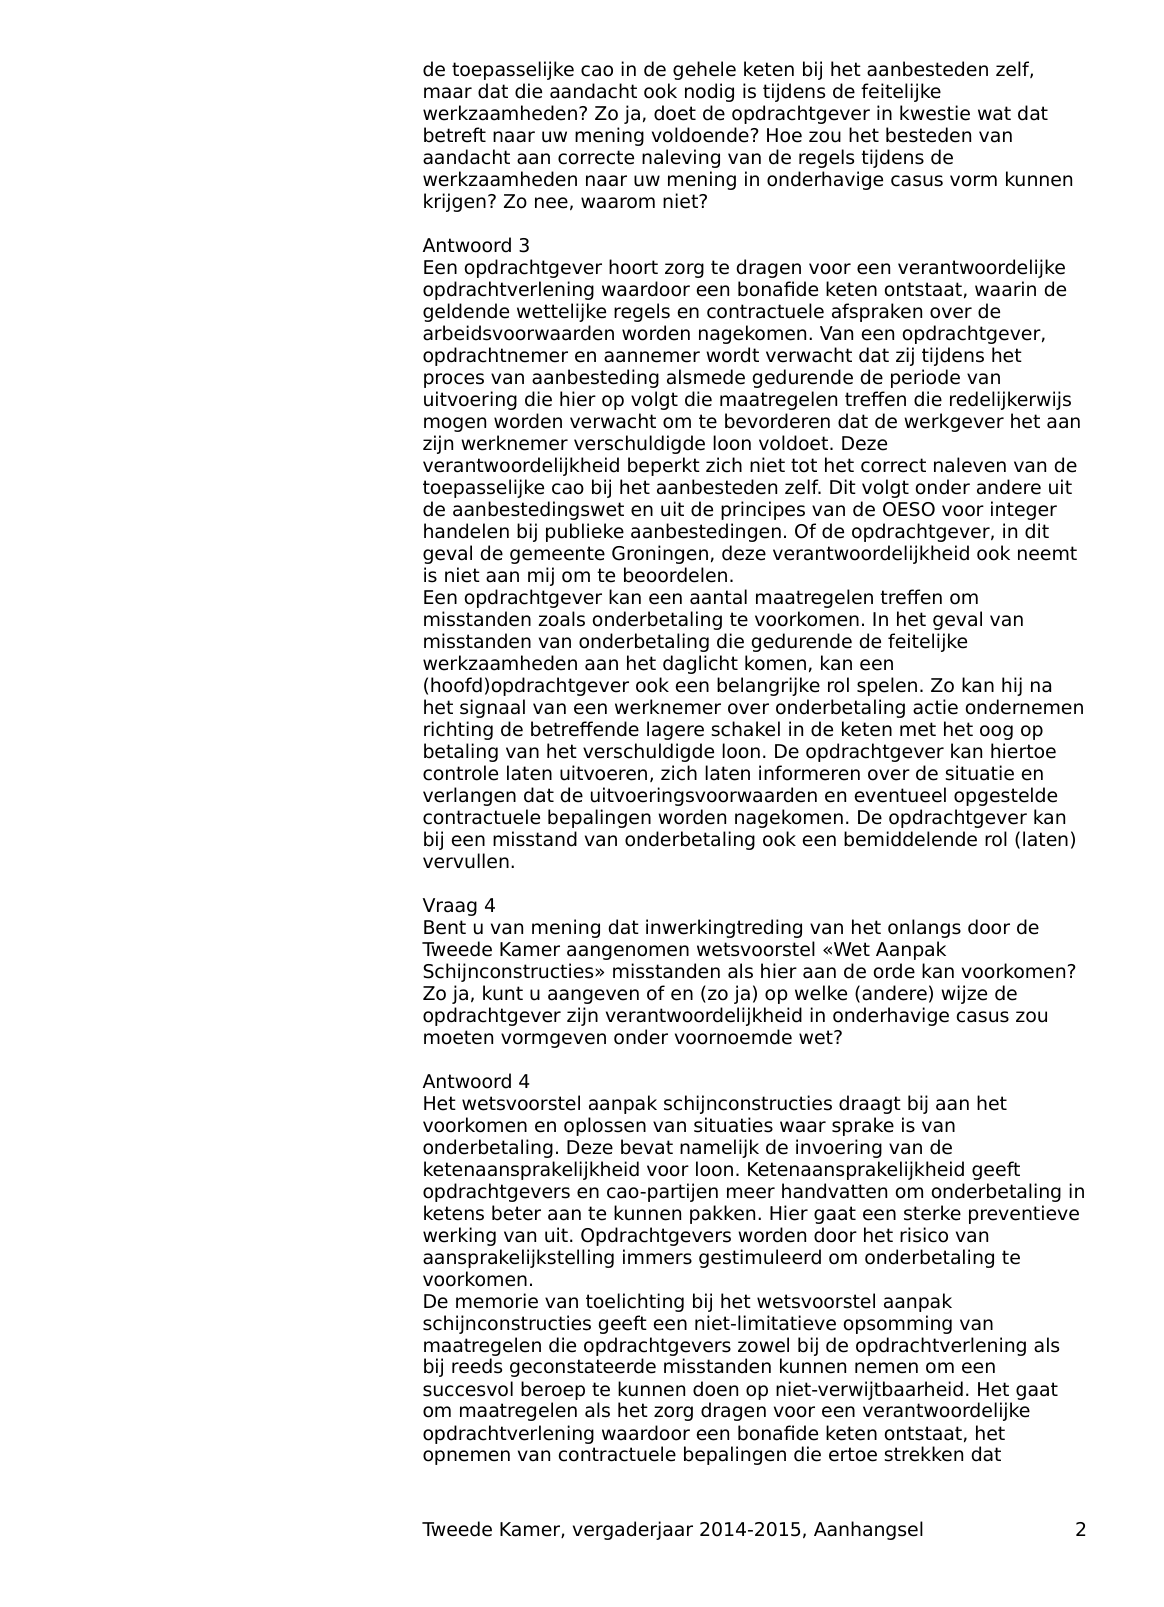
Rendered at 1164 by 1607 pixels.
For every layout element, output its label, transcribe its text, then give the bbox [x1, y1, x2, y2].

text Antwoord 3 [422, 235, 1087, 257]
text Vraag 4 [422, 895, 1087, 917]
text Antwoord 4 [422, 1071, 1087, 1093]
text Een opdrachtgever kan een aantal maatregelen treffen om misstanden zoals onderbetaling te voorkomen. In het geval van misstanden van onderbetaling die gedurende de feitelijke werkzaamheden aan het daglicht komen, kan een (hoofd)opdrachtgever ook een belangrijke rol spelen. Zo kan hij na het signaal van een werknemer over onderbetaling actie ondernemen richting de betreffende lagere schakel in de keten met het oog op betaling van het verschuldigde loon. De opdrachtgever kan hiertoe controle laten uitvoeren, zich laten informeren over de situatie en verlangen dat de uitvoeringsvoorwaarden en eventueel opgestelde contractuele bepalingen worden nagekomen. De opdrachtgever kan bij een misstand van onderbetaling ook een bemiddelende rol (laten) vervullen. [422, 587, 1087, 872]
text Een opdrachtgever hoort zorg te dragen voor een verantwoordelijke opdrachtverlening waardoor een bonafide keten ontstaat, waarin de geldende wettelijke regels en contractuele afspraken over de arbeidsvoorwaarden worden nagekomen. Van een opdrachtgever, opdrachtnemer en aannemer wordt verwacht dat zij tijdens het proces van aanbesteding alsmede gedurende de periode van uitvoering die hier op volgt die maatregelen treffen die redelijkerwijs mogen worden verwacht om te bevorderen dat de werkgever het aan zijn werknemer verschuldigde loon voldoet. Deze verantwoordelijkheid beperkt zich niet tot het correct naleven van de toepasselijke cao bij het aanbesteden zelf. Dit volgt onder andere uit de aanbestedingswet en uit de principes van de OESO voor integer handelen bij publieke aanbestedingen. Of de opdrachtgever, in dit geval de gemeente Groningen, deze verantwoordelijkheid ook neemt is niet aan mij om te beoordelen. [422, 257, 1087, 587]
text Bent u van mening dat inwerkingtreding van het onlangs door de Tweede Kamer aangenomen wetsvoorstel «Wet Aanpak Schijnconstructies» misstanden als hier aan de orde kan voorkomen? Zo ja, kunt u aangeven of en (zo ja) op welke (andere) wijze de opdrachtgever zijn verantwoordelijkheid in onderhavige casus zou moeten vormgeven onder voornoemde wet? [422, 917, 1087, 1048]
text Het wetsvoorstel aanpak schijnconstructies draagt bij aan het voorkomen en oplossen van situaties waar sprake is van onderbetaling. Deze bevat namelijk de invoering van de ketenaansprakelijkheid voor loon. Ketenaansprakelijkheid geeft opdrachtgevers en cao-partijen meer handvatten om onderbetaling in ketens beter aan te kunnen pakken. Hier gaat een sterke preventieve werking van uit. Opdrachtgevers worden door het risico van aansprakelijkstelling immers gestimuleerd om onderbetaling te voorkomen. [422, 1093, 1087, 1291]
text De memorie van toelichting bij het wetsvoorstel aanpak schijnconstructies geeft een niet-limitatieve opsomming van maatregelen die opdrachtgevers zowel bij de opdrachtverlening als bij reeds geconstateerde misstanden kunnen nemen om een succesvol beroep te kunnen doen op niet-verwijtbaarheid. Het gaat om maatregelen als het zorg dragen voor een verantwoordelijke opdrachtverlening waardoor een bonafide keten ontstaat, het opnemen van contractuele bepalingen die ertoe strekken dat [422, 1291, 1087, 1466]
text de toepasselijke cao in de gehele keten bij het aanbesteden zelf, maar dat die aandacht ook nodig is tijdens de feitelijke werkzaamheden? Zo ja, doet de opdrachtgever in kwestie wat dat betreft naar uw mening voldoende? Hoe zou het besteden van aandacht aan correcte naleving van de regels tijdens de werkzaamheden naar uw mening in onderhavige casus vorm kunnen krijgen? Zo nee, waarom niet? [422, 59, 1087, 213]
